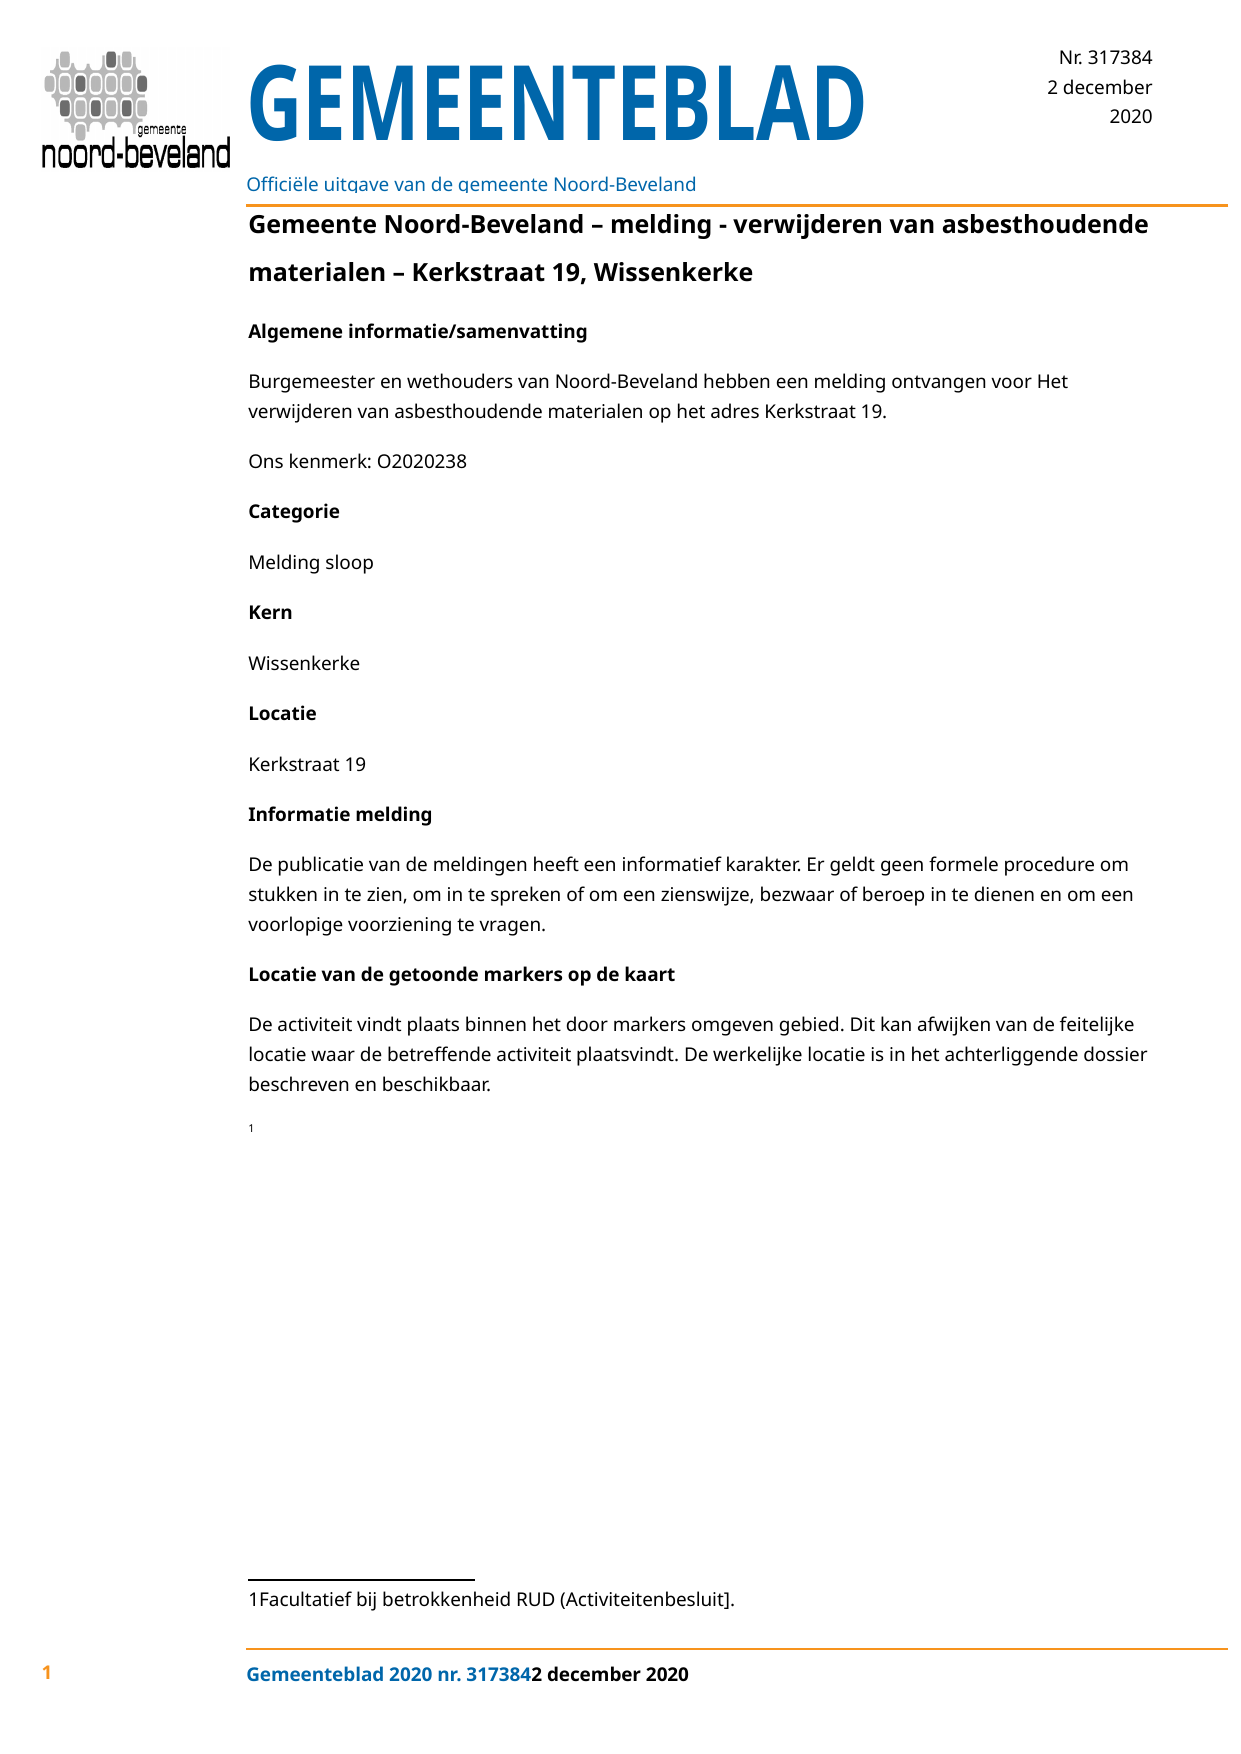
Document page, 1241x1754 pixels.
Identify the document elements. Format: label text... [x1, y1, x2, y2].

text Categorie [248, 499, 1152, 524]
text Facultatief bij betrokkenheid RUD (Activiteitenbesluit]. [248, 1586, 1152, 1612]
text Gemeente Noord-Beveland – melding - verwijderen van asbesthoudende materialen – Kerkstraat 19, Wissenkerke [248, 207, 1152, 288]
text De publicatie van de meldingen heeft een informatief karakter. Er geldt geen formele procedure om stukken in te zien, om in te spreken of om een zienswijze, bezwaar of beroep in te dienen en om een voorlopige voorziening te vragen. [248, 852, 1152, 937]
text Kerkstraat 19 [248, 751, 1152, 777]
text Locatie van de getoonde markers op de kaart [248, 961, 1152, 987]
text De activiteit vindt plaats binnen het door markers omgeven gebied. Dit kan afwijken van de feitelijke locatie waar de betreffende activiteit plaatsvindt. De werkelijke locatie is in het achterliggende dossier beschreven en beschikbaar. [248, 1012, 1152, 1097]
text Burgemeester en wethouders van Noord-Beveland hebben een melding ontvangen voor Het verwijderen van asbesthoudende materialen op het adres Kerkstraat 19. [248, 368, 1152, 424]
picture [41, 47, 231, 172]
text Informatie melding [248, 801, 1152, 827]
text Wissenkerke [248, 650, 1152, 676]
text Ons kenmerk: O2020238 [248, 448, 1152, 474]
text Kern [248, 599, 1152, 625]
text Locatie [248, 700, 1152, 726]
text Algemene informatie/samenvatting [248, 318, 1152, 344]
text Melding sloop [248, 549, 1152, 575]
